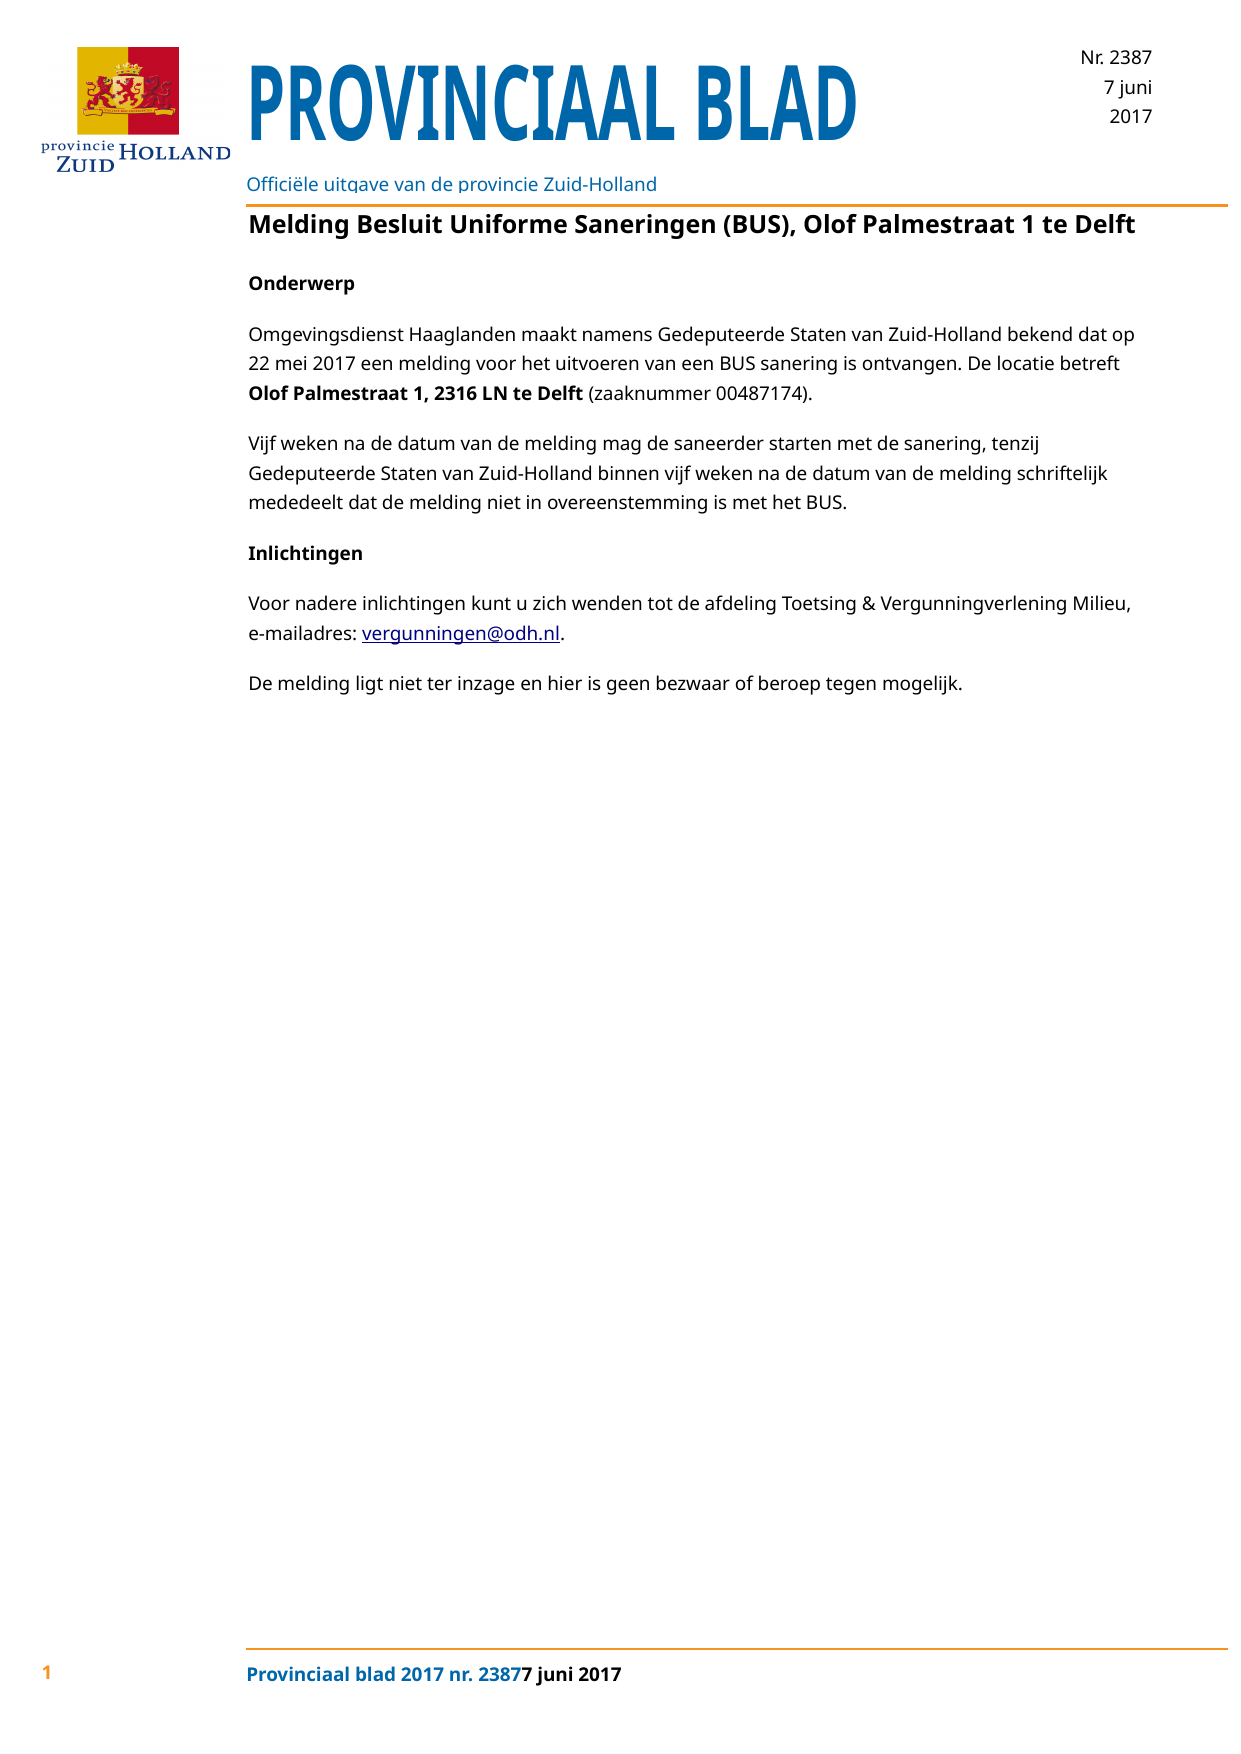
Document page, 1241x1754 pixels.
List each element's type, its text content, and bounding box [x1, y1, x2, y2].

picture [41, 47, 231, 172]
text Inlichtingen [248, 540, 1152, 566]
text Voor nadere inlichtingen kunt u zich wenden tot de afdeling Toetsing & Vergunningverlening Milieu, e-mailadres: vergunningen@odh.nl. [248, 590, 1152, 646]
text Onderwerp [248, 270, 1152, 296]
text Melding Besluit Uniforme Saneringen (BUS), Olof Palmestraat 1 te Delft [248, 207, 1152, 241]
text Vijf weken na de datum van de melding mag de saneerder starten met de sanering, tenzij Gedeputeerde Staten van Zuid-Holland binnen vijf weken na de datum van de melding schriftelijk mededeelt dat de melding niet in overeenstemming is met het BUS. [248, 430, 1152, 515]
text De melding ligt niet ter inzage en hier is geen bezwaar of beroep tegen mogelijk. [248, 670, 1152, 696]
text Omgevingsdienst Haaglanden maakt namens Gedeputeerde Staten van Zuid-Holland bekend dat op 22 mei 2017 een melding voor het uitvoeren van een BUS sanering is ontvangen. De locatie betreft Olof Palmestraat 1, 2316 LN te Delft (zaaknummer 00487174). [248, 321, 1152, 406]
